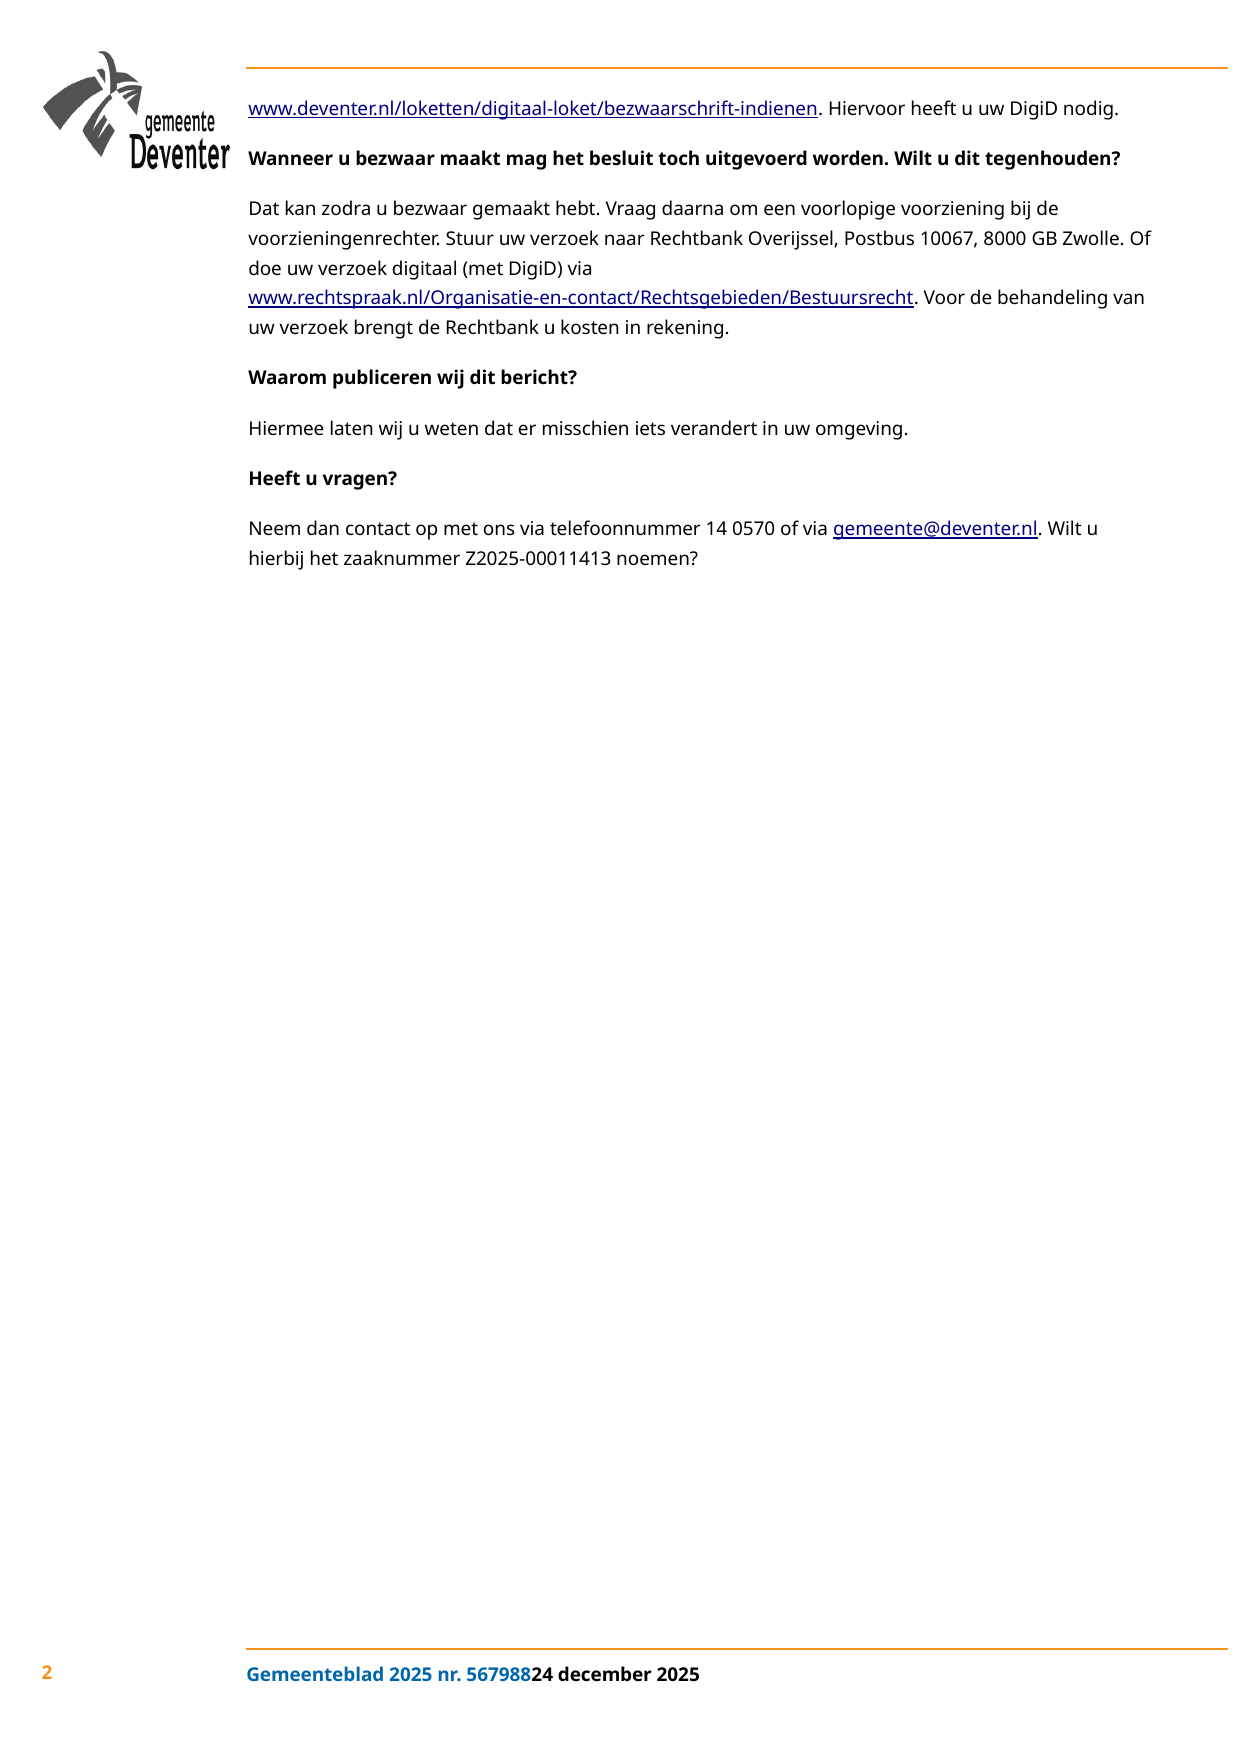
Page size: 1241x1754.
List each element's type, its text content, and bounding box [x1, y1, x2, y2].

text Dat kan zodra u bezwaar gemaakt hebt. Vraag daarna om een voorlopige voorziening bij de voorzieningenrechter. Stuur uw verzoek naar Rechtbank Overijssel, Postbus 10067, 8000 GB Zwolle. Of doe uw verzoek digitaal (met DigiD) via www.rechtspraak.nl/Organisatie-en-contact/Rechtsgebieden/Bestuursrecht. Voor de behandeling van uw verzoek brengt de Rechtbank u kosten in rekening. [248, 196, 1152, 340]
text Neem dan contact op met ons via telefoonnummer 14 0570 of via gemeente@deventer.nl. Wilt u hierbij het zaaknummer Z2025-00011413 noemen? [248, 516, 1152, 571]
text Heeft u vragen? [248, 465, 1152, 491]
text Waarom publiceren wij dit bericht? [248, 364, 1152, 390]
text Wanneer u bezwaar maakt mag het besluit toch uitgevoerd worden. Wilt u dit tegenhouden? [248, 145, 1152, 171]
text Hiermee laten wij u weten dat er misschien iets verandert in uw omgeving. [248, 415, 1152, 441]
text www.deventer.nl/loketten/digitaal-loket/bezwaarschrift-indienen. Hiervoor heeft u uw DigiD nodig. [248, 95, 1152, 121]
picture [41, 47, 231, 172]
